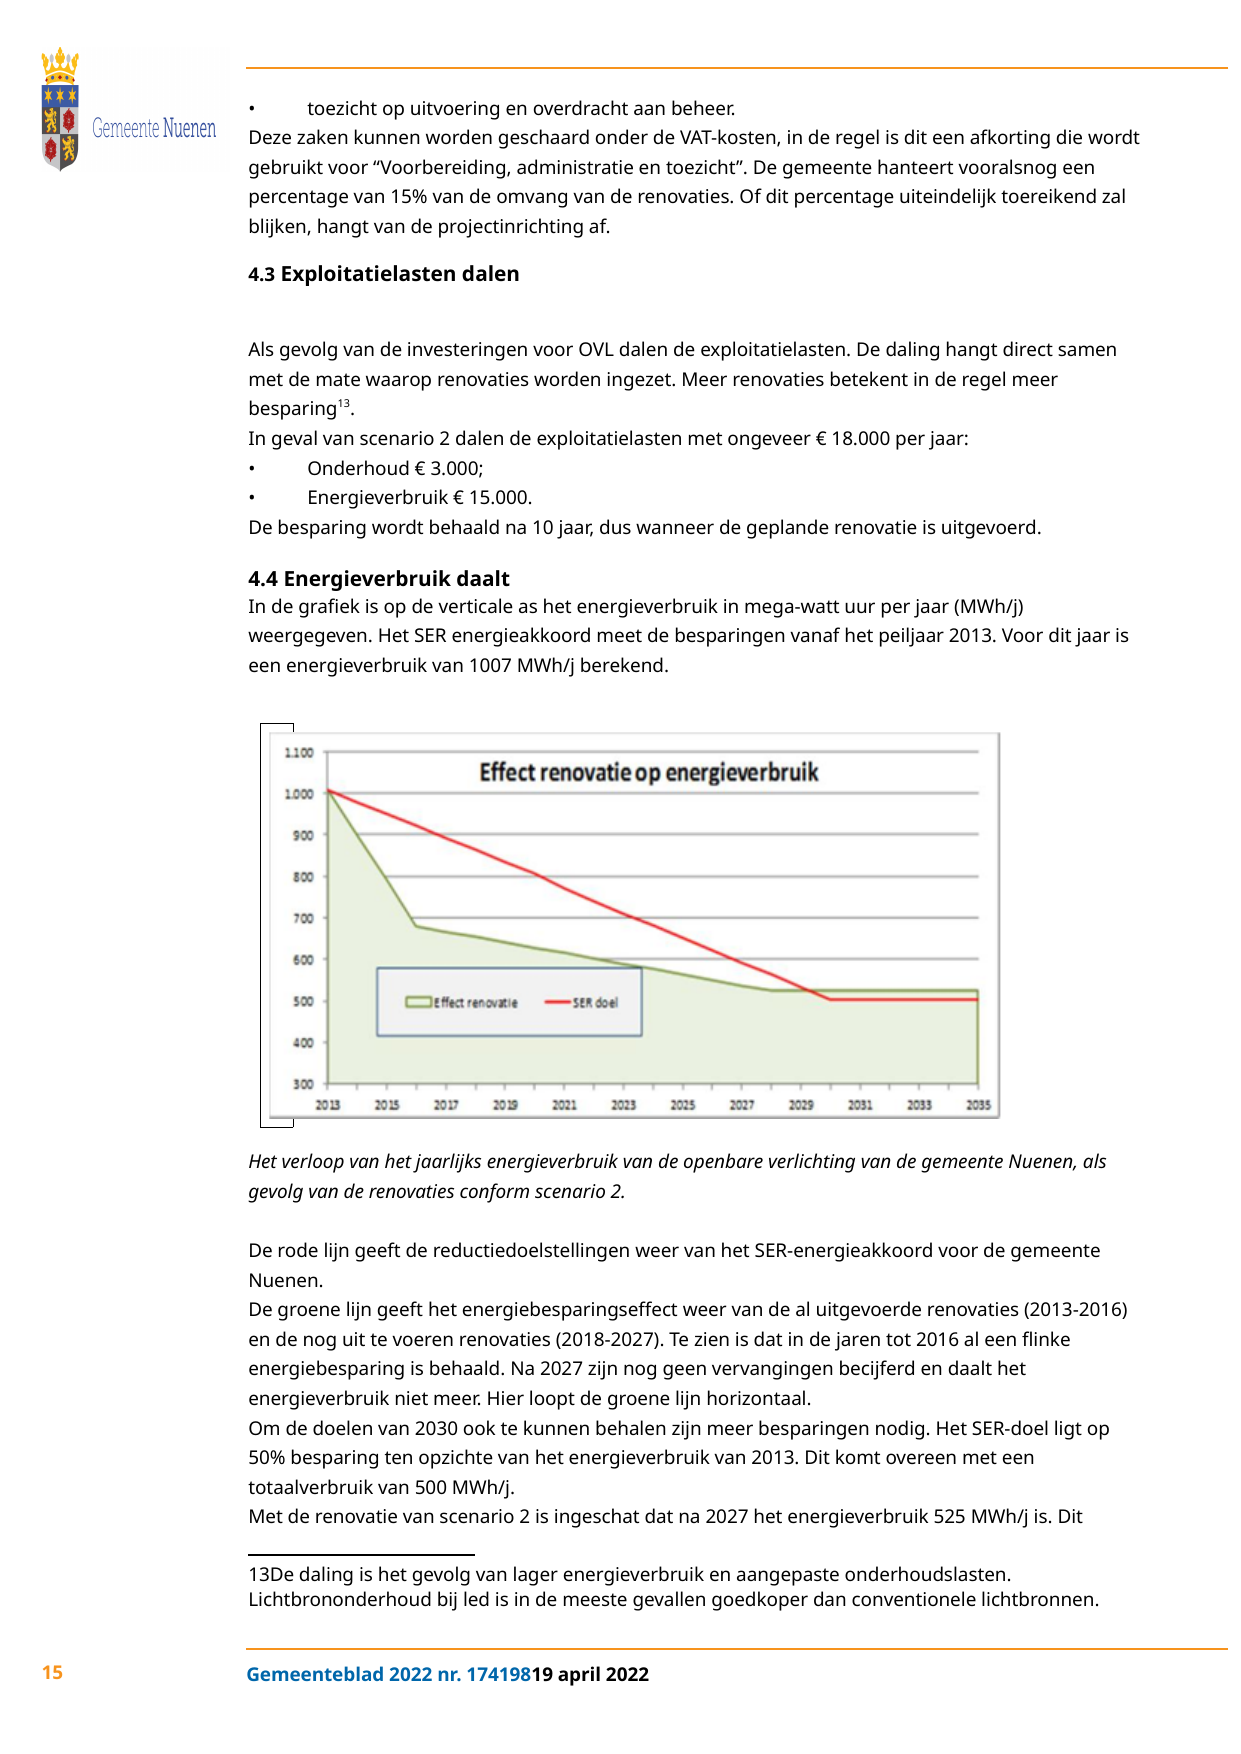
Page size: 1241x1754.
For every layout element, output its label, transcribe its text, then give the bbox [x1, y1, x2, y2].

picture [41, 47, 231, 172]
picture [268, 732, 1008, 1119]
list Energieverbruik € 15.000. [248, 484, 1152, 510]
text In de grafiek is op de verticale as het energieverbruik in mega-watt uur per jaar (MWh/j) weergegeven. Het SER energieakkoord meet de besparingen vanaf het peiljaar 2013. Voor dit jaar is een energieverbruik van 1007 MWh/j berekend. [248, 593, 1152, 678]
text De besparing wordt behaald na 10 jaar, dus wanneer de geplande renovatie is uitgevoerd. [248, 514, 1152, 540]
list toezicht op uitvoering en overdracht aan beheer. [248, 95, 1152, 121]
text Deze zaken kunnen worden geschaard onder de VAT-kosten, in de regel is dit een afkorting die wordt gebruikt voor “Voorbereiding, administratie en toezicht”. De gemeente hanteert vooralsnog een percentage van 15% van de omvang van de renovaties. Of dit percentage uiteindelijk toereikend zal blijken, hangt van de projectinrichting af. [248, 124, 1152, 239]
list Onderhoud € 3.000; [248, 455, 1152, 481]
text 4.4 Energieverbruik daalt [248, 564, 1152, 593]
text De daling is het gevolg van lager energieverbruik en aangepaste onderhoudslasten. Lichtbrononderhoud bij led is in de meeste gevallen goedkoper dan conventionele lichtbronnen. [248, 1561, 1152, 1612]
text Om de doelen van 2030 ook te kunnen behalen zijn meer besparingen nodig. Het SER-doel ligt op 50% besparing ten opzichte van het energieverbruik van 2013. Dit komt overeen met een totaalverbruik van 500 MWh/j. [248, 1415, 1152, 1500]
text De groene lijn geeft het energiebesparingseffect weer van de al uitgevoerde renovaties (2013-2016) en de nog uit te voeren renovaties (2018-2027). Te zien is dat in de jaren tot 2016 al een flinke energiebesparing is behaald. Na 2027 zijn nog geen vervangingen becijferd en daalt het energieverbruik niet meer. Hier loopt de groene lijn horizontaal. [248, 1296, 1152, 1411]
text Het verloop van het jaarlijks energieverbruik van de openbare verlichting van de gemeente Nuenen, als gevolg van de renovaties conform scenario 2. [248, 1148, 1152, 1204]
text In geval van scenario 2 dalen de exploitatielasten met ongeveer € 18.000 per jaar: [248, 425, 1152, 451]
text De rode lijn geeft de reductiedoelstellingen weer van het SER-energieakkoord voor de gemeente Nuenen. [248, 1237, 1152, 1293]
text Als gevolg van de investeringen voor OVL dalen de exploitatielasten. De daling hangt direct samen met de mate waarop renovaties worden ingezet. Meer renovaties betekent in de regel meer besparing. [248, 336, 1152, 421]
text 4.3 Exploitatielasten dalen [248, 259, 1152, 287]
text Met de renovatie van scenario 2 is ingeschat dat na 2027 het energieverbruik 525 MWh/j is. Dit [248, 1503, 1152, 1529]
